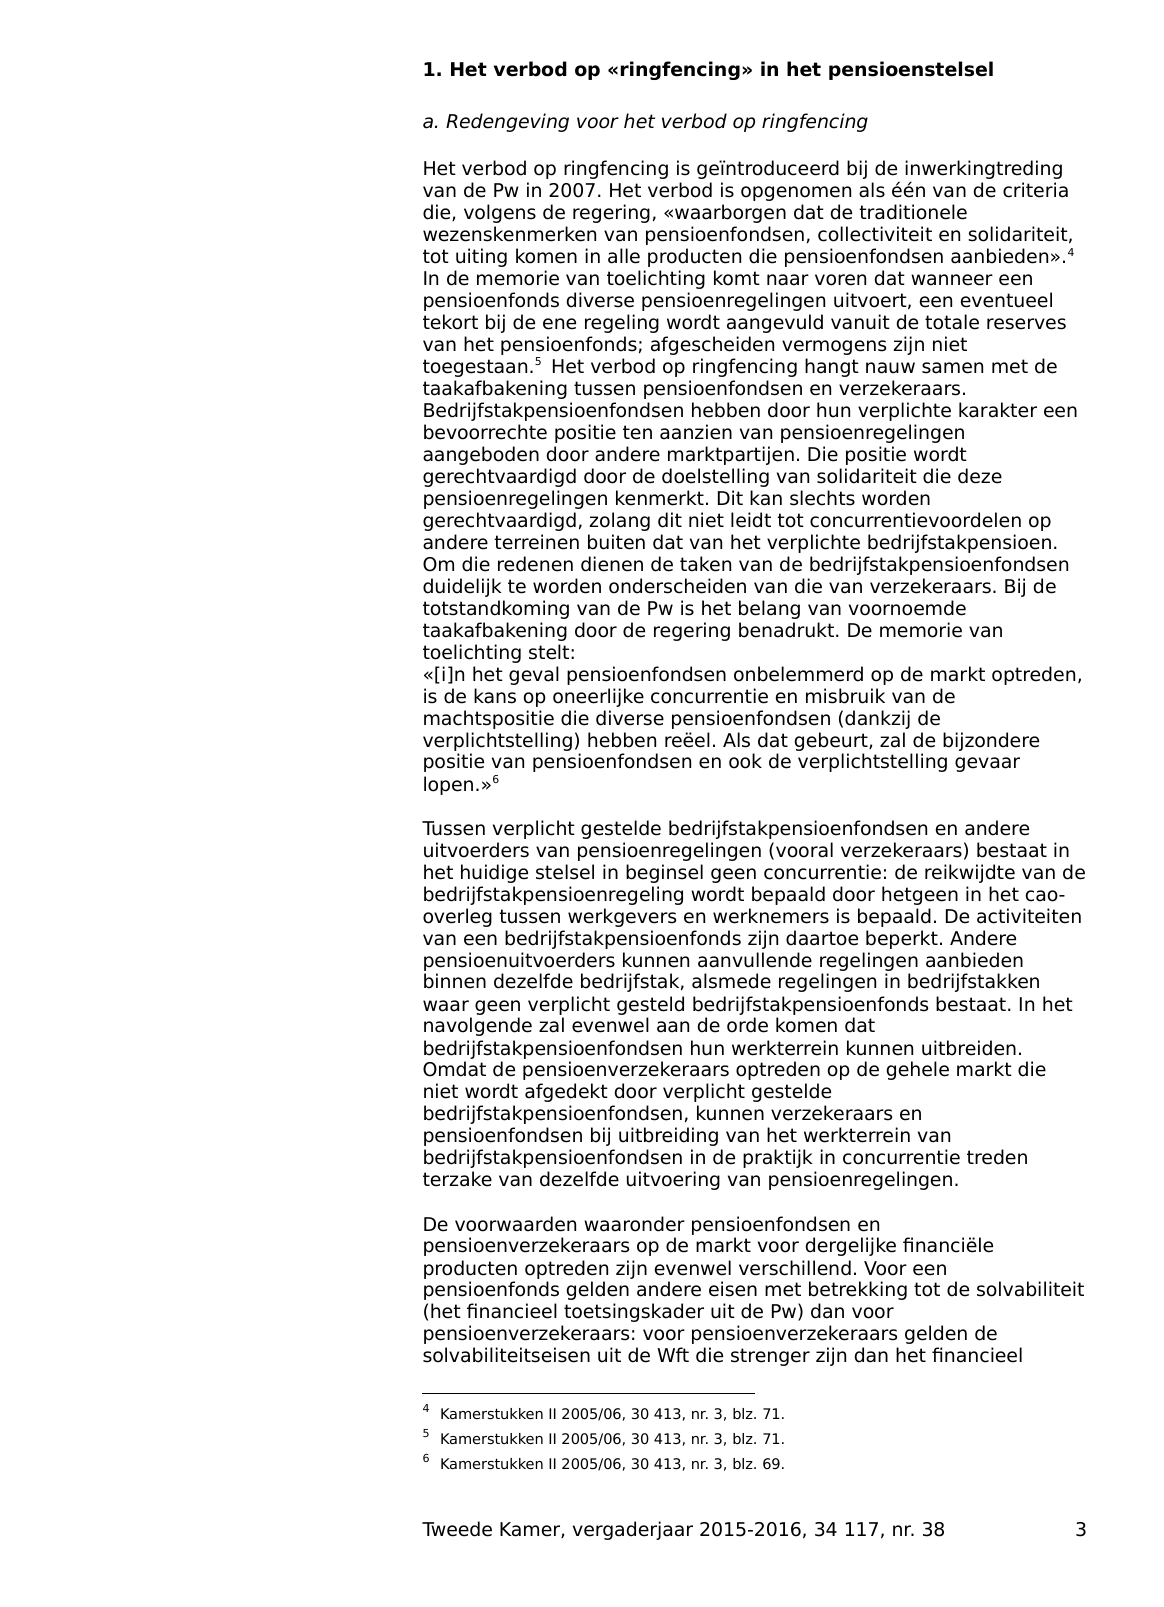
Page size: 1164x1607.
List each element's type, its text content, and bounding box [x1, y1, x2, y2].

text «[i]n het geval pensioenfondsen onbelemmerd op de markt optreden, is de kans op oneerlijke concurrentie en misbruik van de machtspositie die diverse pensioenfondsen (dankzij de verplichtstelling) hebben reëel. Als dat gebeurt, zal de bijzondere positie van pensioenfondsen en ook de verplichtstelling gevaar lopen.» [422, 663, 1087, 795]
subtitle 1. Het verbod op «ringfencing» in het pensioenstelsel [422, 59, 1087, 81]
text Kamerstukken II 2005/06, 30 413, nr. 3, blz. 71. [422, 1427, 1087, 1449]
subtitle a. Redengeving voor het verbod op ringfencing [422, 111, 1087, 133]
text Het verbod op ringfencing is geïntroduceerd bij de inwerkingtreding van de Pw in 2007. Het verbod is opgenomen als één van de criteria die, volgens de regering, «waarborgen dat de traditionele wezenskenmerken van pensioenfondsen, collectiviteit en solidariteit, tot uiting komen in alle producten die pensioenfondsen aanbieden». In de memorie van toelichting komt naar voren dat wanneer een pensioenfonds diverse pensioenregelingen uitvoert, een eventueel tekort bij de ene regeling wordt aangevuld vanuit de totale reserves van het pensioenfonds; afgescheiden vermogens zijn niet toegestaan. Het verbod op ringfencing hangt nauw samen met de taakafbakening tussen pensioenfondsen en verzekeraars. Bedrijfstakpensioenfondsen hebben door hun verplichte karakter een bevoorrechte positie ten aanzien van pensioenregelingen aangeboden door andere marktpartijen. Die positie wordt gerechtvaardigd door de doelstelling van solidariteit die deze pensioenregelingen kenmerkt. Dit kan slechts worden gerechtvaardigd, zolang dit niet leidt tot concurrentievoordelen op andere terreinen buiten dat van het verplichte bedrijfstakpensioen. Om die redenen dienen de taken van de bedrijfstakpensioenfondsen duidelijk te worden onderscheiden van die van verzekeraars. Bij de totstandkoming van de Pw is het belang van voornoemde taakafbakening door de regering benadrukt. De memorie van toelichting stelt: [422, 158, 1087, 663]
text De voorwaarden waaronder pensioenfondsen en pensioenverzekeraars op de markt voor dergelijke financiële producten optreden zijn evenwel verschillend. Voor een pensioenfonds gelden andere eisen met betrekking tot de solvabiliteit (het financieel toetsingskader uit de Pw) dan voor pensioenverzekeraars: voor pensioenverzekeraars gelden de solvabiliteitseisen uit de Wft die strenger zijn dan het financieel [422, 1213, 1087, 1367]
text Kamerstukken II 2005/06, 30 413, nr. 3, blz. 69. [422, 1452, 1087, 1474]
text Tussen verplicht gestelde bedrijfstakpensioenfondsen en andere uitvoerders van pensioenregelingen (vooral verzekeraars) bestaat in het huidige stelsel in beginsel geen concurrentie: de reikwijdte van de bedrijfstakpensioenregeling wordt bepaald door hetgeen in het cao-overleg tussen werkgevers en werknemers is bepaald. De activiteiten van een bedrijfstakpensioenfonds zijn daartoe beperkt. Andere pensioenuitvoerders kunnen aanvullende regelingen aanbieden binnen dezelfde bedrijfstak, alsmede regelingen in bedrijfstakken waar geen verplicht gesteld bedrijfstakpensioenfonds bestaat. In het navolgende zal evenwel aan de orde komen dat bedrijfstakpensioenfondsen hun werkterrein kunnen uitbreiden. Omdat de pensioenverzekeraars optreden op de gehele markt die niet wordt afgedekt door verplicht gestelde bedrijfstakpensioenfondsen, kunnen verzekeraars en pensioenfondsen bij uitbreiding van het werkterrein van bedrijfstakpensioenfondsen in de praktijk in concurrentie treden terzake van dezelfde uitvoering van pensioenregelingen. [422, 818, 1087, 1191]
text Kamerstukken II 2005/06, 30 413, nr. 3, blz. 71. [422, 1402, 1087, 1424]
